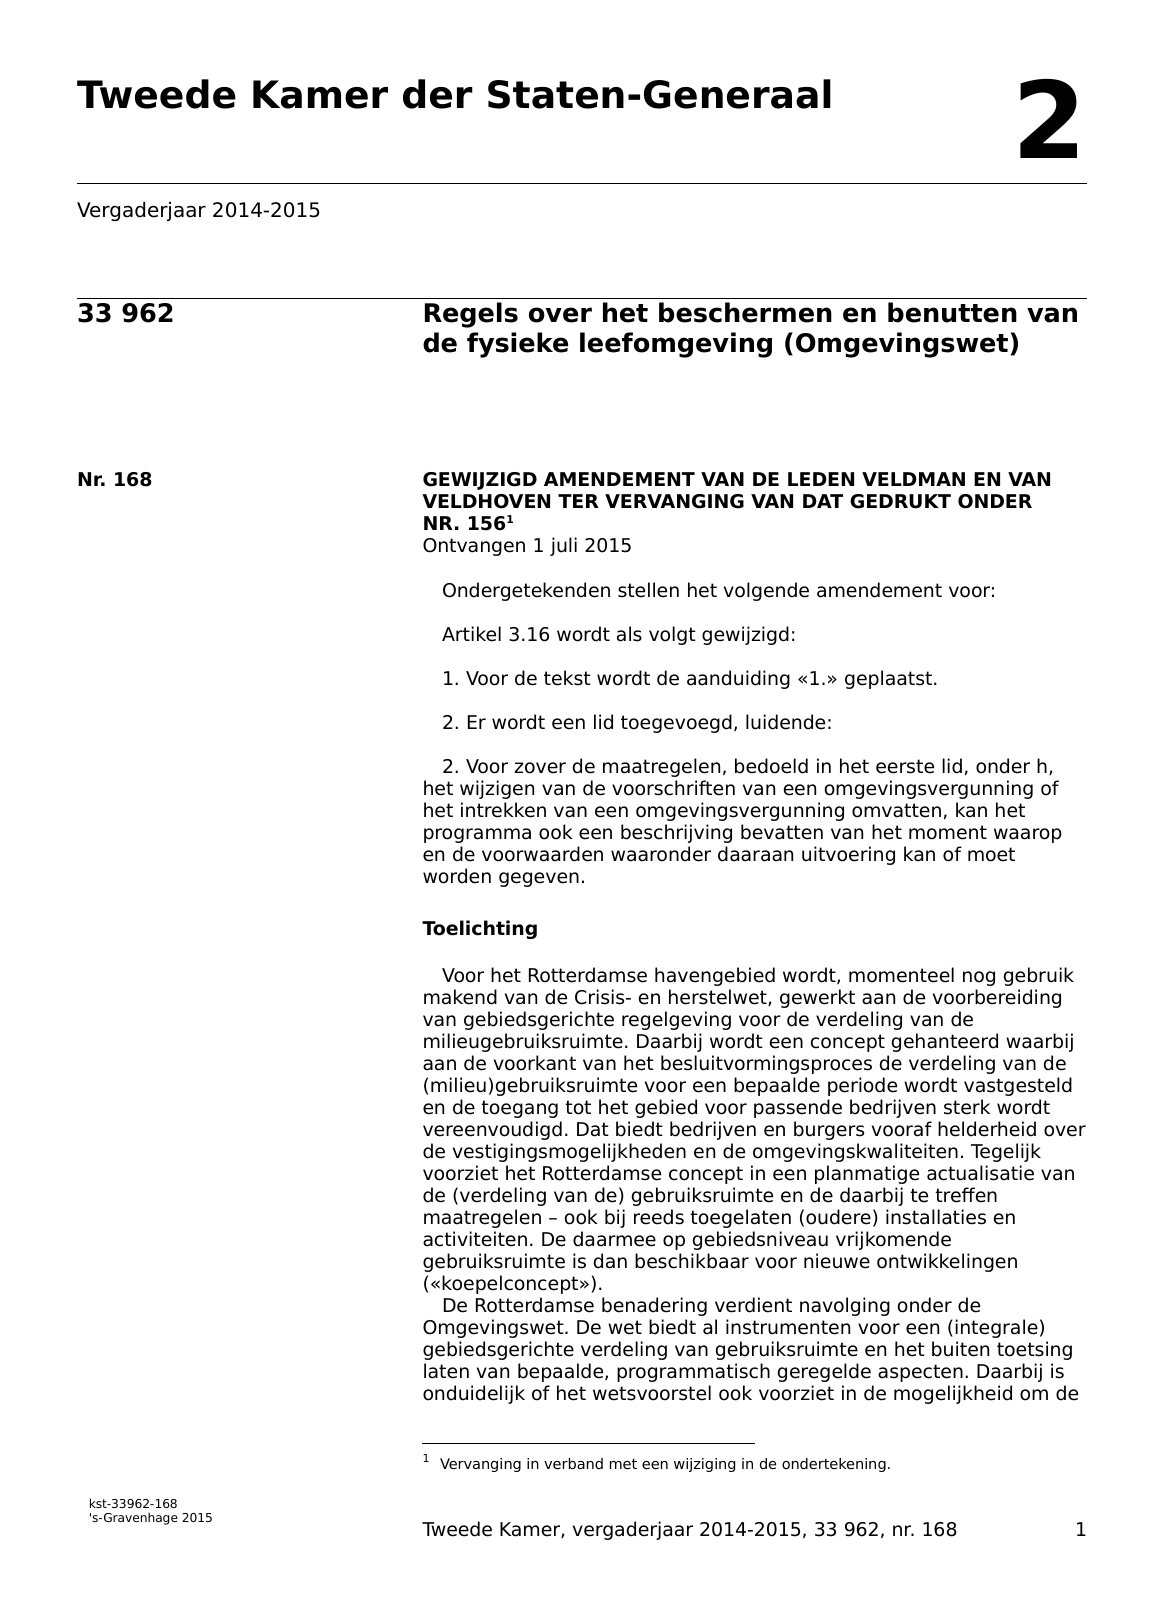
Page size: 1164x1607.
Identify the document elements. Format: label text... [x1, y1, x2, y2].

text Ondergetekenden stellen het volgende amendement voor: [422, 579, 1087, 601]
table_cell Vergaderjaar 2014-2015 [77, 184, 1087, 298]
subtitle Toelichting [422, 918, 1087, 940]
text Artikel 3.16 wordt als volgt gewijzigd: [422, 624, 1087, 646]
subtitle Nr. 168 GEWIJZIGD AMENDEMENT VAN DE LEDEN VELDMAN EN VAN VELDHOVEN TER VERVANGING VAN DAT GEDRUKT ONDER NR. 156 [77, 469, 1087, 535]
text Voor het Rotterdamse havengebied wordt, momenteel nog gebruik makend van de Crisis- en herstelwet, gewerkt aan de voorbereiding van gebiedsgerichte regelgeving voor de verdeling van de milieugebruiksruimte. Daarbij wordt een concept gehanteerd waarbij aan de voorkant van het besluitvormingsproces de verdeling van de (milieu)gebruiksruimte voor een bepaalde periode wordt vastgesteld en de toegang tot het gebied voor passende bedrijven sterk wordt vereenvoudigd. Dat biedt bedrijven en burgers vooraf helderheid over de vestigingsmogelijkheden en de omgevingskwaliteiten. Tegelijk voorziet het Rotterdamse concept in een planmatige actualisatie van de (verdeling van de) gebruiksruimte en de daarbij te treffen maatregelen – ook bij reeds toegelaten (oudere) installaties en activiteiten. De daarmee op gebiedsniveau vrijkomende gebruiksruimte is dan beschikbaar voor nieuwe ontwikkelingen («koepelconcept»). [422, 965, 1087, 1295]
text Ontvangen 1 juli 2015 [422, 535, 1087, 557]
text 2. Er wordt een lid toegevoegd, luidende: [422, 712, 1087, 734]
text 's-Gravenhage 2015 [88, 1511, 323, 1525]
subtitle 33 962 Regels over het beschermen en benutten van de fysieke leefomgeving (Omgevingswet) [77, 299, 1087, 358]
text 2. Voor zover de maatregelen, bedoeld in het eerste lid, onder h, het wijzigen van de voorschriften van een omgevingsvergunning of het intrekken van een omgevingsvergunning omvatten, kan het programma ook een beschrijving bevatten van het moment waarop en de voorwaarden waaronder daaraan uitvoering kan of moet worden gegeven. [422, 756, 1087, 888]
text Vervanging in verband met een wijziging in de ondertekening. [422, 1452, 1087, 1474]
table_header Tweede Kamer der Staten-Generaal [77, 59, 886, 183]
text De Rotterdamse benadering verdient navolging onder de Omgevingswet. De wet biedt al instrumenten voor een (integrale) gebiedsgerichte verdeling van gebruiksruimte en het buiten toetsing laten van bepaalde, programmatisch geregelde aspecten. Daarbij is onduidelijk of het wetsvoorstel ook voorziet in de mogelijkheid om de [422, 1295, 1087, 1404]
text 1. Voor de tekst wordt de aanduiding «1.» geplaatst. [422, 668, 1087, 690]
table_header 2 [886, 59, 1087, 183]
text kst-33962-168 [88, 1497, 323, 1511]
